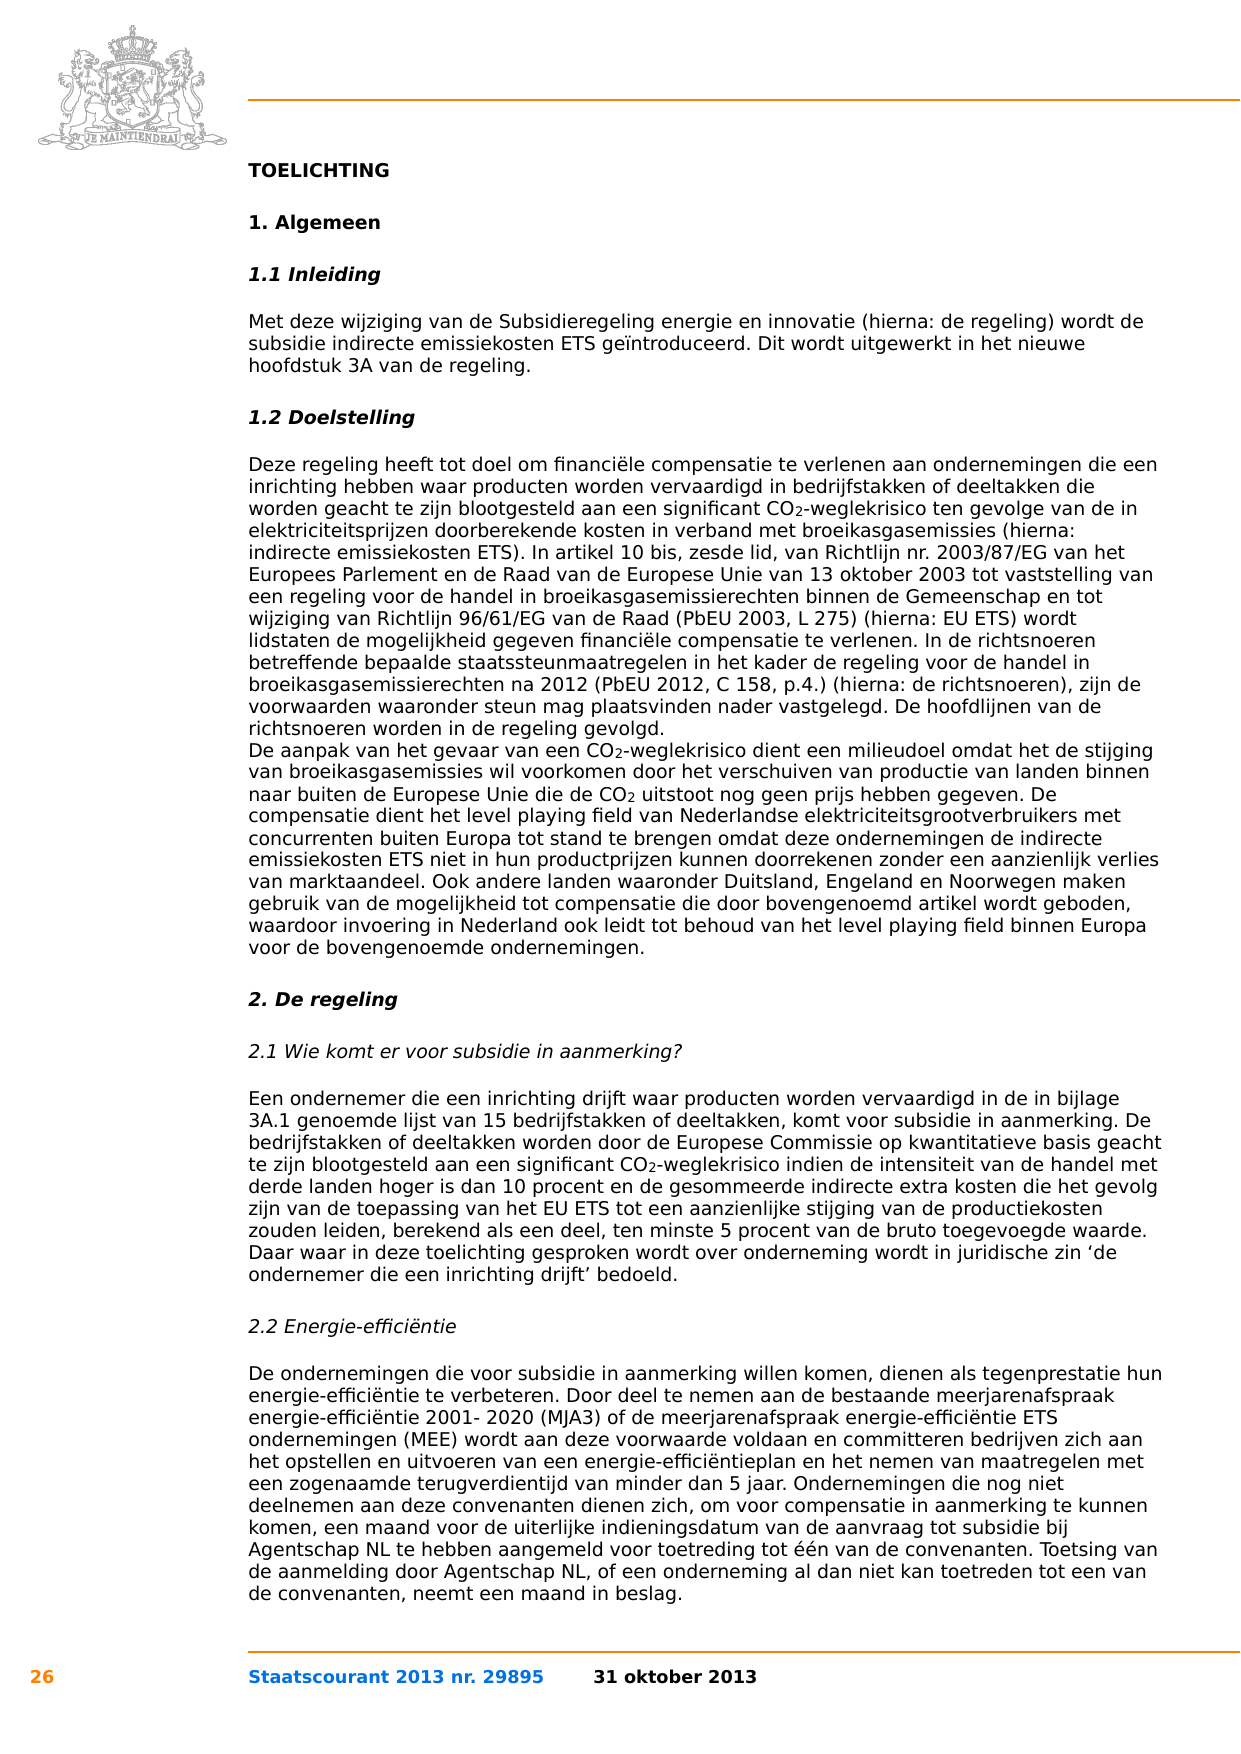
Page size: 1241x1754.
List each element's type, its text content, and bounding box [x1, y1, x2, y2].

subtitle 1. Algemeen [248, 212, 1163, 234]
subtitle 2. De regeling [248, 989, 1163, 1011]
text Met deze wijziging van de Subsidieregeling energie en innovatie (hierna: de regeling) wordt de subsidie indirecte emissiekosten ETS geïntroduceerd. Dit wordt uitgewerkt in het nieuwe hoofdstuk 3A van de regeling. [248, 311, 1163, 377]
subtitle TOELICHTING [248, 160, 1163, 182]
text Deze regeling heeft tot doel om financiële compensatie te verlenen aan ondernemingen die een inrichting hebben waar producten worden vervaardigd in bedrijfstakken of deeltakken die worden geacht te zijn blootgesteld aan een significant CO2-weglekrisico ten gevolge van de in elektriciteitsprijzen doorberekende kosten in verband met broeikasgasemissies (hierna: indirecte emissiekosten ETS). In artikel 10 bis, zesde lid, van Richtlijn nr. 2003/87/EG van het Europees Parlement en de Raad van de Europese Unie van 13 oktober 2003 tot vaststelling van een regeling voor de handel in broeikasgasemissierechten binnen de Gemeenschap en tot wijziging van Richtlijn 96/61/EG van de Raad (PbEU 2003, L 275) (hierna: EU ETS) wordt lidstaten de mogelijkheid gegeven financiële compensatie te verlenen. In de richtsnoeren betreffende bepaalde staatssteunmaatregelen in het kader de regeling voor de handel in broeikasgasemissierechten na 2012 (PbEU 2012, C 158, p.4.) (hierna: de richtsnoeren), zijn de voorwaarden waaronder steun mag plaatsvinden nader vastgelegd. De hoofdlijnen van de richtsnoeren worden in de regeling gevolgd. [248, 454, 1163, 739]
subtitle 2.2 Energie-efficiëntie [248, 1316, 1163, 1338]
subtitle 2.1 Wie komt er voor subsidie in aanmerking? [248, 1041, 1163, 1063]
text Daar waar in deze toelichting gesproken wordt over onderneming wordt in juridische zin ‘de ondernemer die een inrichting drijft’ bedoeld. [248, 1242, 1163, 1286]
text Een ondernemer die een inrichting drijft waar producten worden vervaardigd in de in bijlage 3A.1 genoemde lijst van 15 bedrijfstakken of deeltakken, komt voor subsidie in aanmerking. De bedrijfstakken of deeltakken worden door de Europese Commissie op kwantitatieve basis geacht te zijn blootgesteld aan een significant CO2-weglekrisico indien de intensiteit van de handel met derde landen hoger is dan 10 procent en de gesommeerde indirecte extra kosten die het gevolg zijn van de toepassing van het EU ETS tot een aanzienlijke stijging van de productiekosten zouden leiden, berekend als een deel, ten minste 5 procent van de bruto toegevoegde waarde. [248, 1088, 1163, 1242]
text De aanpak van het gevaar van een CO2-weglekrisico dient een milieudoel omdat het de stijging van broeikasgasemissies wil voorkomen door het verschuiven van productie van landen binnen naar buiten de Europese Unie die de CO2 uitstoot nog geen prijs hebben gegeven. De compensatie dient het level playing field van Nederlandse elektriciteitsgrootverbruikers met concurrenten buiten Europa tot stand te brengen omdat deze ondernemingen de indirecte emissiekosten ETS niet in hun productprijzen kunnen doorrekenen zonder een aanzienlijk verlies van marktaandeel. Ook andere landen waaronder Duitsland, Engeland en Noorwegen maken gebruik van de mogelijkheid tot compensatie die door bovengenoemd artikel wordt geboden, waardoor invoering in Nederland ook leidt tot behoud van het level playing field binnen Europa voor de bovengenoemde ondernemingen. [248, 739, 1163, 959]
subtitle 1.2 Doelstelling [248, 407, 1163, 429]
text De ondernemingen die voor subsidie in aanmerking willen komen, dienen als tegenprestatie hun energie-efficiëntie te verbeteren. Door deel te nemen aan de bestaande meerjarenafspraak energie-efficiëntie 2001- 2020 (MJA3) of de meerjarenafspraak energie-efficiëntie ETS ondernemingen (MEE) wordt aan deze voorwaarde voldaan en committeren bedrijven zich aan het opstellen en uitvoeren van een energie-efficiëntieplan en het nemen van maatregelen met een zogenaamde terugverdientijd van minder dan 5 jaar. Ondernemingen die nog niet deelnemen aan deze convenanten dienen zich, om voor compensatie in aanmerking te kunnen komen, een maand voor de uiterlijke indieningsdatum van de aanvraag tot subsidie bij Agentschap NL te hebben aangemeld voor toetreding tot één van de convenanten. Toetsing van de aanmelding door Agentschap NL, of een onderneming al dan niet kan toetreden tot een van de convenanten, neemt een maand in beslag. [248, 1363, 1163, 1605]
subtitle 1.1 Inleiding [248, 264, 1163, 286]
picture [38, 25, 227, 150]
